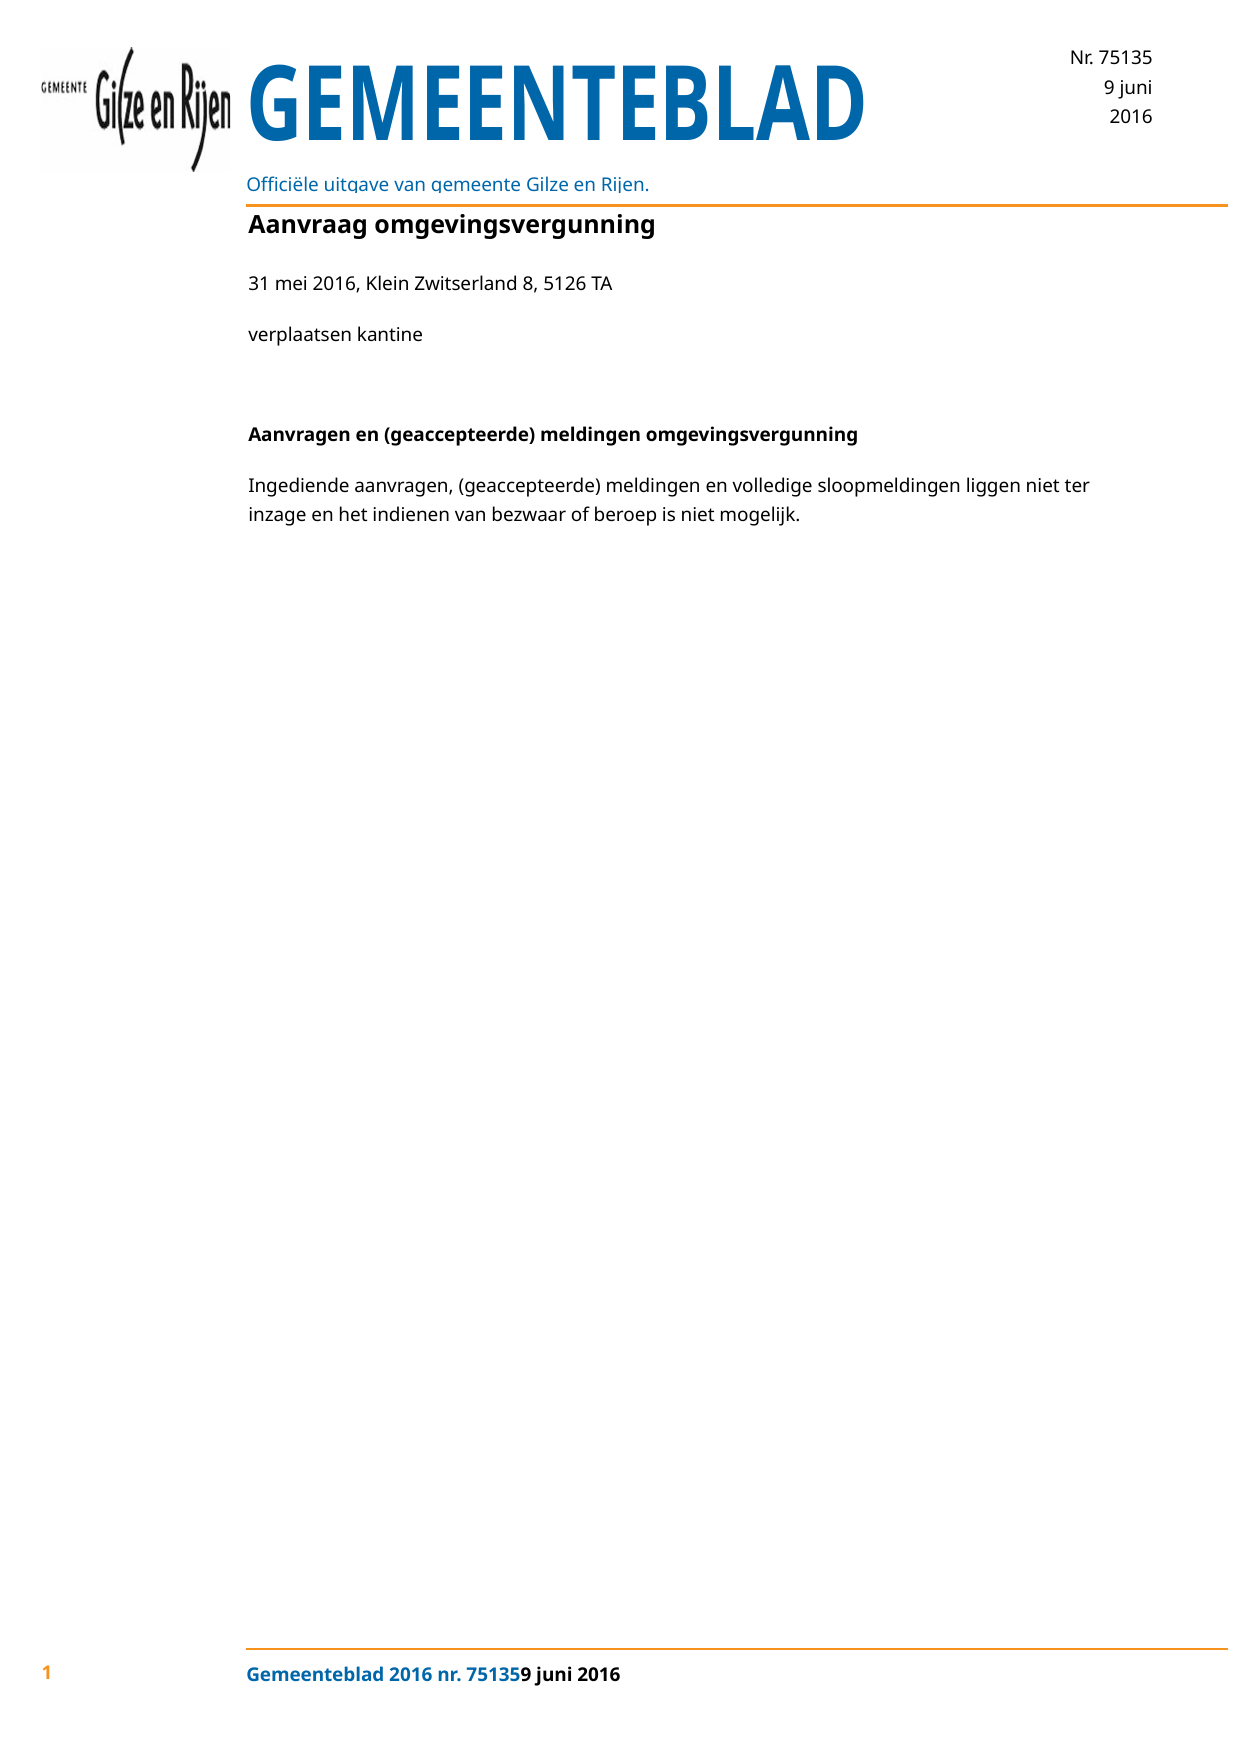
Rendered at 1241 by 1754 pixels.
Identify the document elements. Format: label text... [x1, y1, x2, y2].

text Aanvragen en (geaccepteerde) meldingen omgevingsvergunning [248, 422, 1152, 447]
text Aanvraag omgevingsvergunning [248, 207, 1152, 241]
text verplaatsen kantine [248, 321, 1152, 346]
text 31 mei 2016, Klein Zwitserland 8, 5126 TA [248, 270, 1152, 296]
text Ingediende aanvragen, (geaccepteerde) meldingen en volledige sloopmeldingen liggen niet ter inzage en het indienen van bezwaar of beroep is niet mogelijk. [248, 472, 1152, 527]
picture [41, 47, 231, 172]
